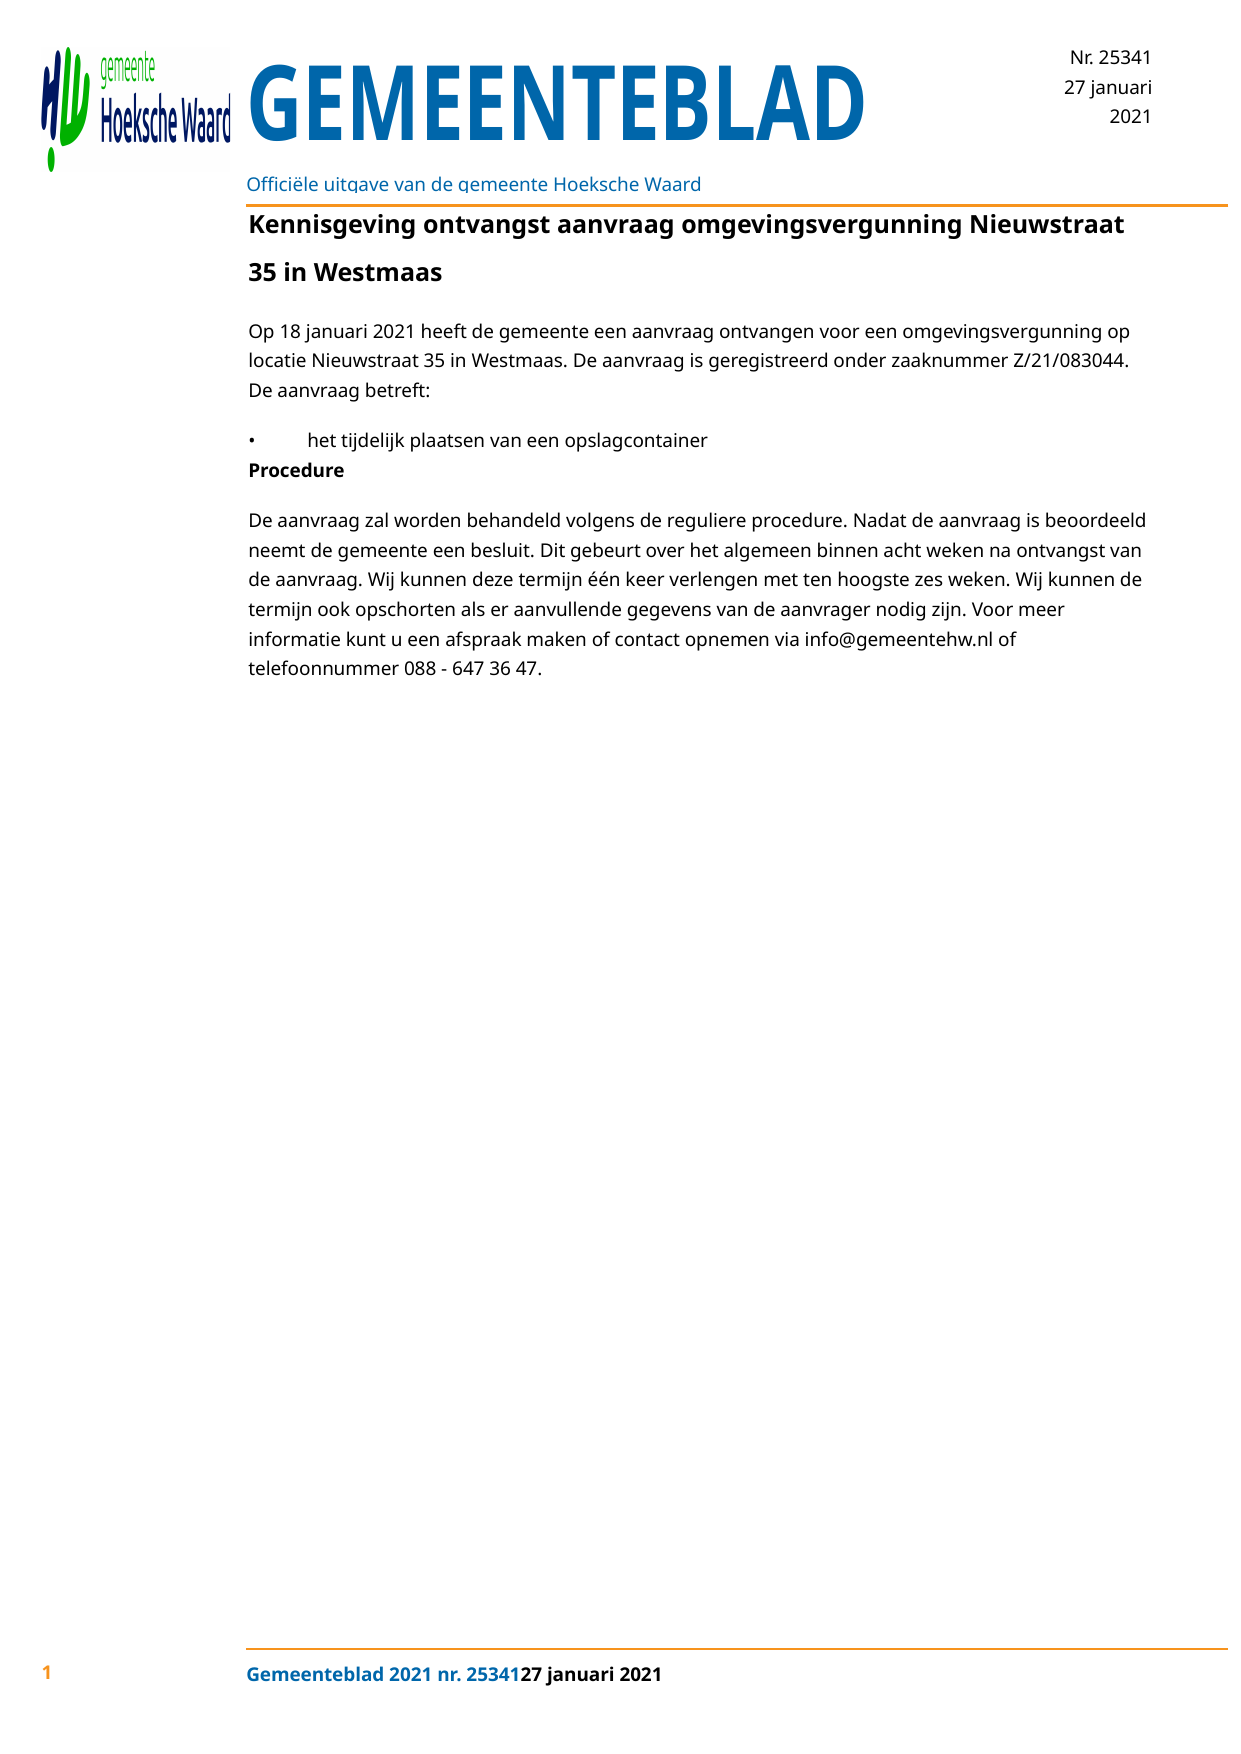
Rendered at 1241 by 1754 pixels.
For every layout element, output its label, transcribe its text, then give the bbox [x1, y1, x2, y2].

text De aanvraag zal worden behandeld volgens de reguliere procedure. Nadat de aanvraag is beoordeeld neemt de gemeente een besluit. Dit gebeurt over het algemeen binnen acht weken na ontvangst van de aanvraag. Wij kunnen deze termijn één keer verlengen met ten hoogste zes weken. Wij kunnen de termijn ook opschorten als er aanvullende gegevens van de aanvrager nodig zijn. Voor meer informatie kunt u een afspraak maken of contact opnemen via info@gemeentehw.nl of telefoonnummer 088 - 647 36 47. [248, 507, 1152, 681]
list het tijdelijk plaatsen van een opslagcontainer [248, 427, 1152, 453]
text Kennisgeving ontvangst aanvraag omgevingsvergunning Nieuwstraat 35 in Westmaas [248, 207, 1152, 288]
picture [41, 47, 231, 172]
text Op 18 januari 2021 heeft de gemeente een aanvraag ontvangen voor een omgevingsvergunning op locatie Nieuwstraat 35 in Westmaas. De aanvraag is geregistreerd onder zaaknummer Z/21/083044. De aanvraag betreft: [248, 318, 1152, 403]
text Procedure [248, 457, 1152, 483]
